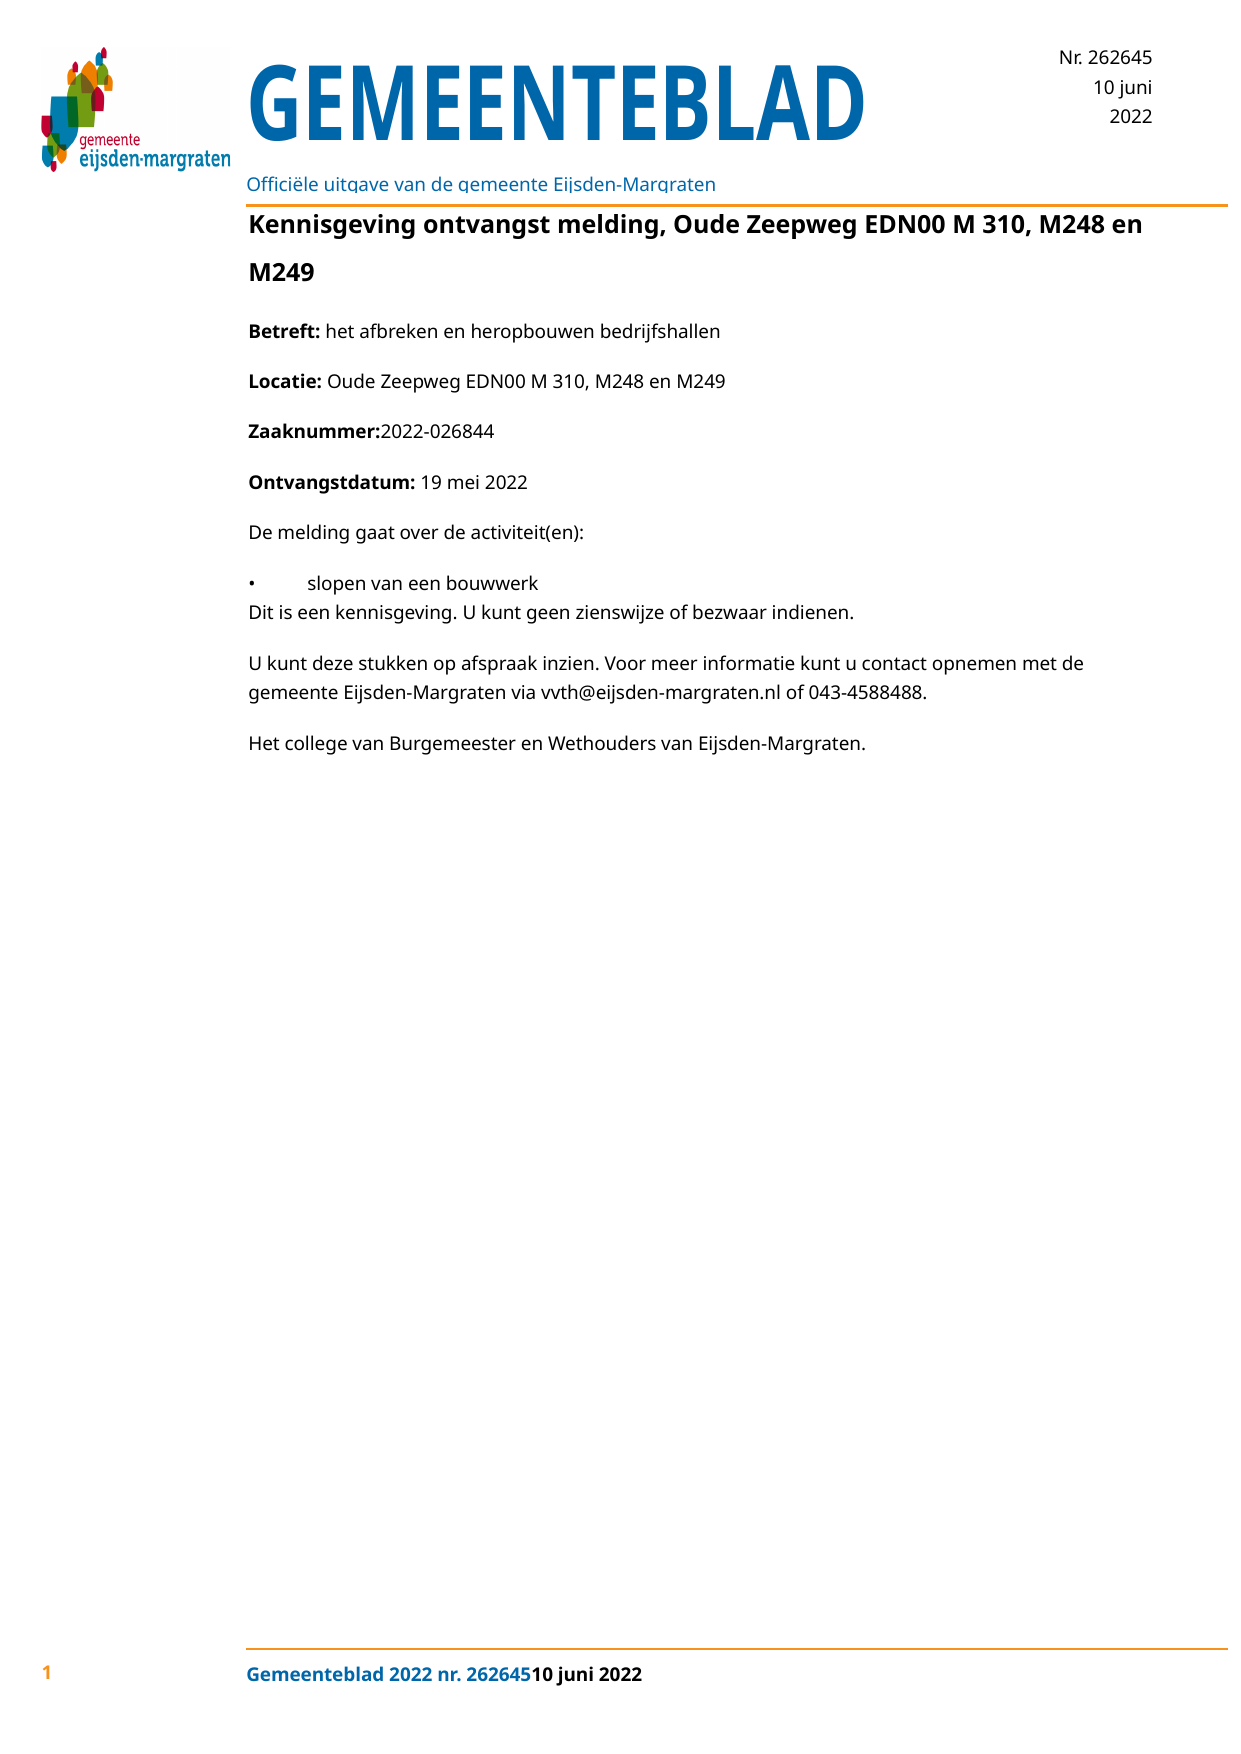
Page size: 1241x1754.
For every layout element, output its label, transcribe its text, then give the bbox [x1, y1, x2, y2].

text Dit is een kennisgeving. U kunt geen zienswijze of bezwaar indienen. [248, 599, 1152, 625]
text De melding gaat over de activiteit(en): [248, 519, 1152, 545]
text U kunt deze stukken op afspraak inzien. Voor meer informatie kunt u contact opnemen met de gemeente Eijsden-Margraten via vvth@eijsden-margraten.nl of 043-4588488. [248, 650, 1152, 705]
list slopen van een bouwwerk [248, 570, 1152, 596]
picture [41, 47, 231, 172]
text Zaaknummer:2022-026844 [248, 419, 1152, 444]
text Kennisgeving ontvangst melding, Oude Zeepweg EDN00 M 310, M248 en M249 [248, 207, 1152, 288]
text Locatie: Oude Zeepweg EDN00 M 310, M248 en M249 [248, 368, 1152, 394]
text Betreft: het afbreken en heropbouwen bedrijfshallen [248, 318, 1152, 344]
text Ontvangstdatum: 19 mei 2022 [248, 469, 1152, 495]
text Het college van Burgemeester en Wethouders van Eijsden-Margraten. [248, 730, 1152, 756]
